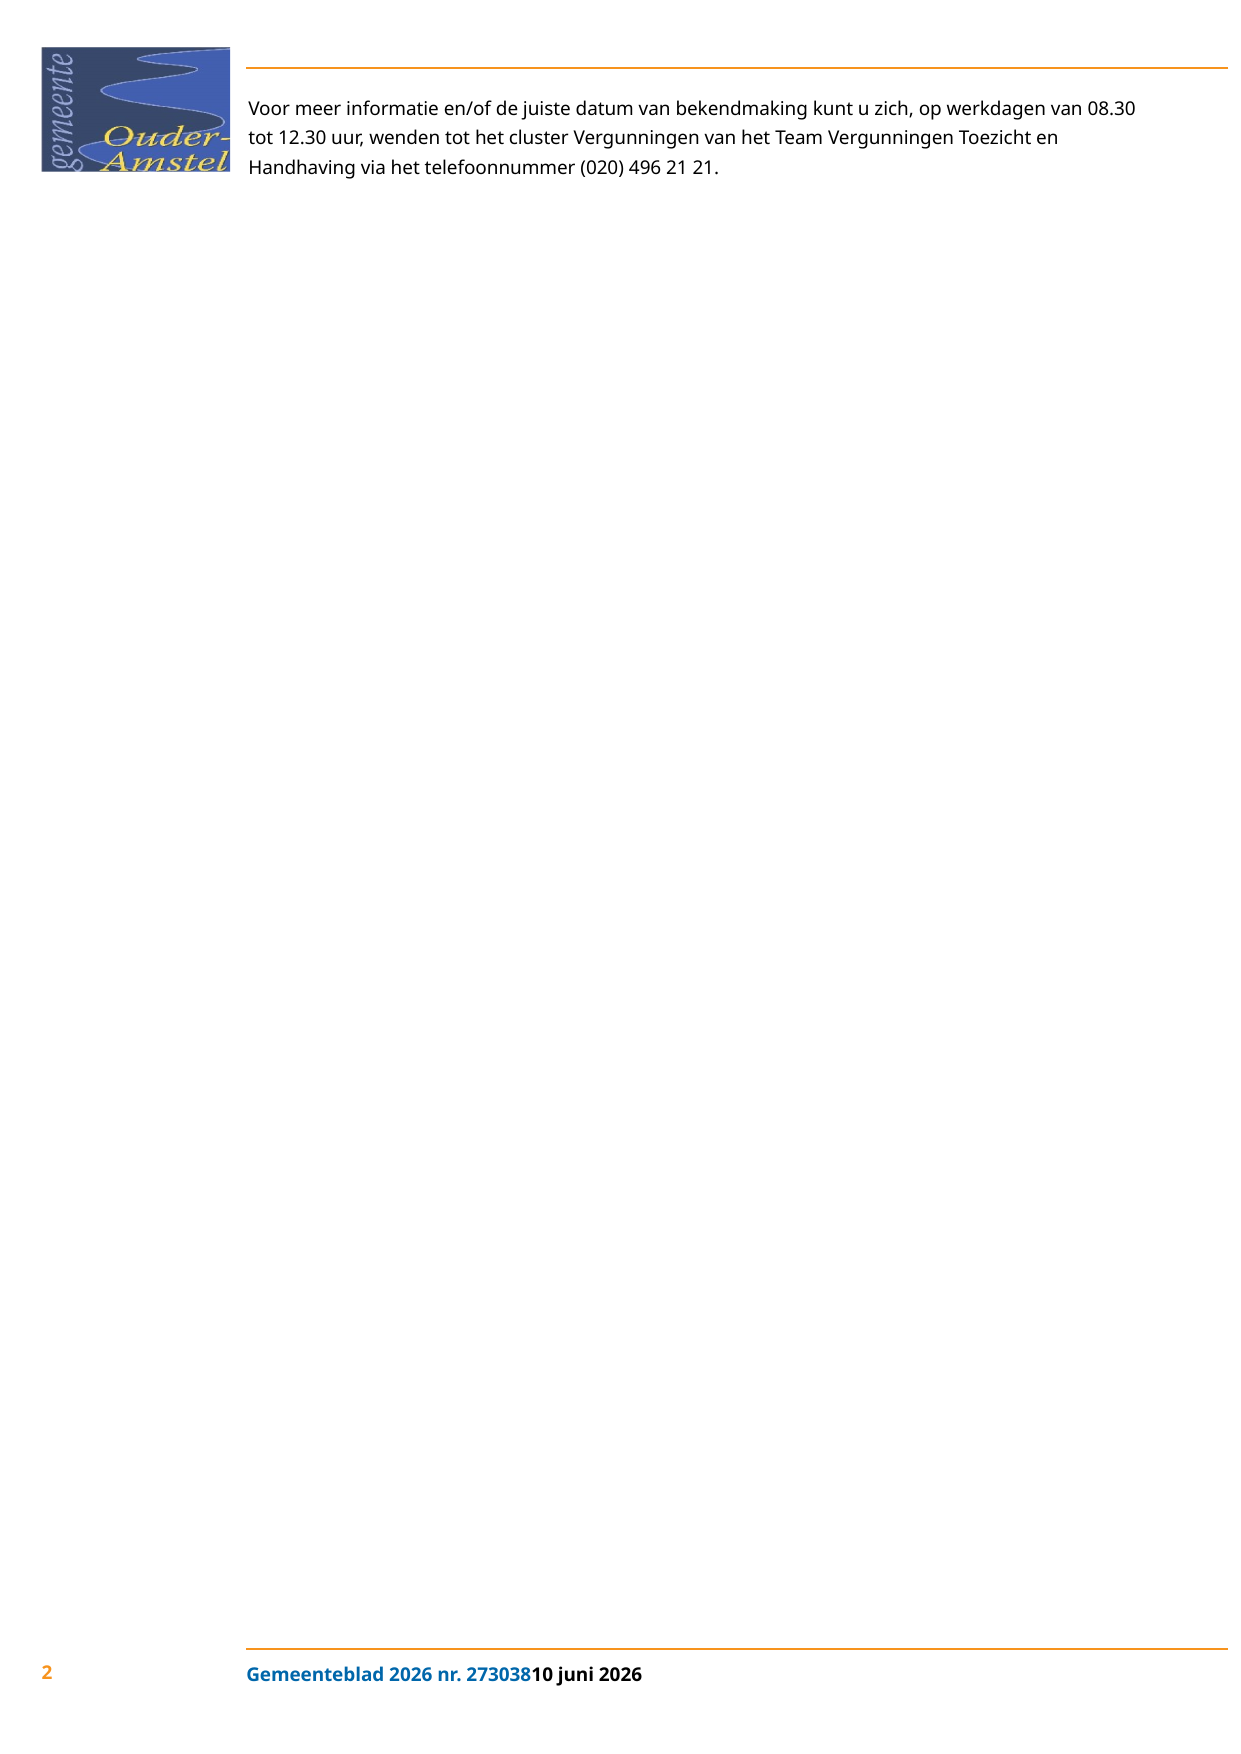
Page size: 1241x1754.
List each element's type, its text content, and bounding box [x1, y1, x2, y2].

picture [41, 47, 231, 172]
text Voor meer informatie en/of de juiste datum van bekendmaking kunt u zich, op werkdagen van 08.30 tot 12.30 uur, wenden tot het cluster Vergunningen van het Team Vergunningen Toezicht en Handhaving via het telefoonnummer (020) 496 21 21. [248, 95, 1152, 180]
